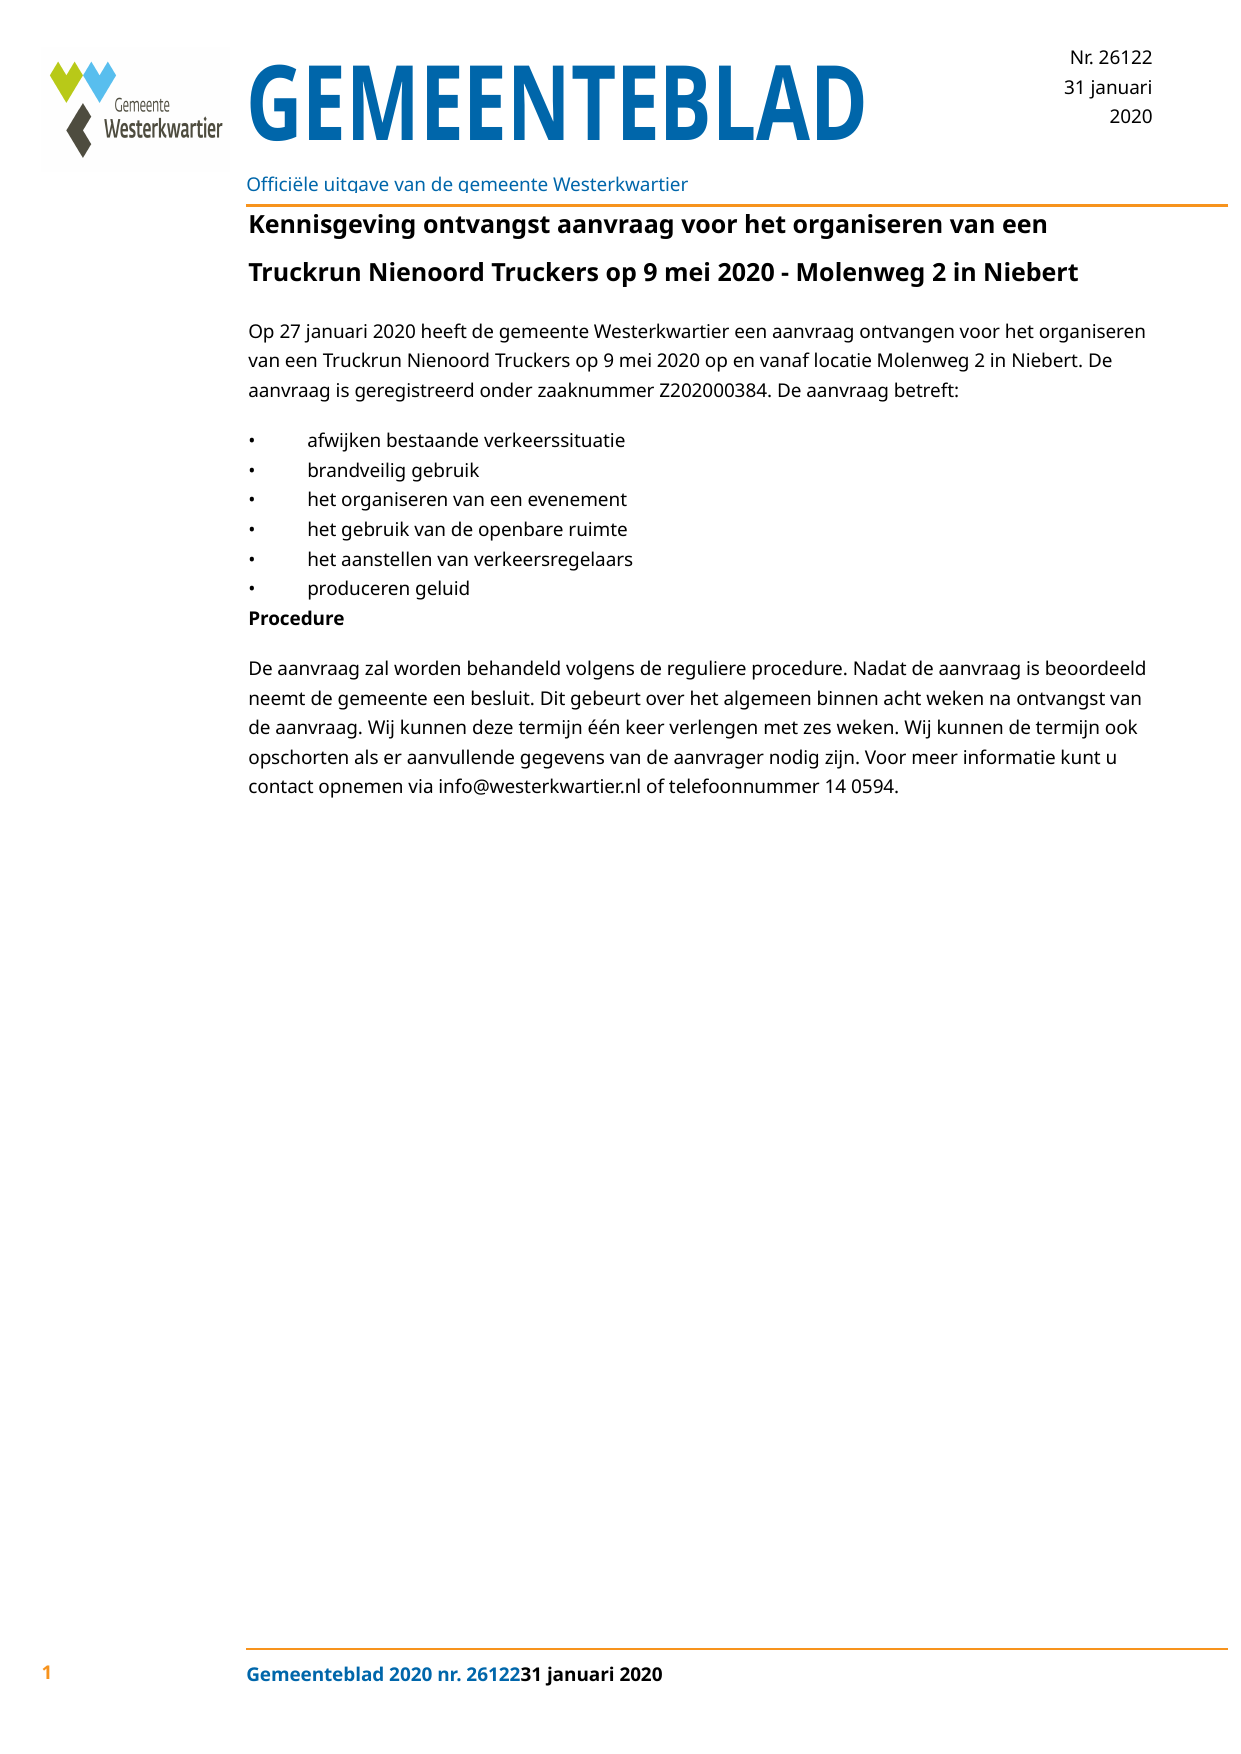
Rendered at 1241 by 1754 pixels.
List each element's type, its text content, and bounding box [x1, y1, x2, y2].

list brandveilig gebruik [248, 457, 1152, 483]
list afwijken bestaande verkeerssituatie [248, 427, 1152, 453]
list het gebruik van de openbare ruimte [248, 516, 1152, 542]
text Procedure [248, 605, 1152, 631]
list het aanstellen van verkeersregelaars [248, 546, 1152, 572]
text De aanvraag zal worden behandeld volgens de reguliere procedure. Nadat de aanvraag is beoordeeld neemt de gemeente een besluit. Dit gebeurt over het algemeen binnen acht weken na ontvangst van de aanvraag. Wij kunnen deze termijn één keer verlengen met zes weken. Wij kunnen de termijn ook opschorten als er aanvullende gegevens van de aanvrager nodig zijn. Voor meer informatie kunt u contact opnemen via info@westerkwartier.nl of telefoonnummer 14 0594. [248, 655, 1152, 799]
text Op 27 januari 2020 heeft de gemeente Westerkwartier een aanvraag ontvangen voor het organiseren van een Truckrun Nienoord Truckers op 9 mei 2020 op en vanaf locatie Molenweg 2 in Niebert. De aanvraag is geregistreerd onder zaaknummer Z202000384. De aanvraag betreft: [248, 318, 1152, 403]
picture [41, 47, 231, 172]
list produceren geluid [248, 575, 1152, 601]
text Kennisgeving ontvangst aanvraag voor het organiseren van een Truckrun Nienoord Truckers op 9 mei 2020 - Molenweg 2 in Niebert [248, 207, 1152, 288]
list het organiseren van een evenement [248, 487, 1152, 512]
